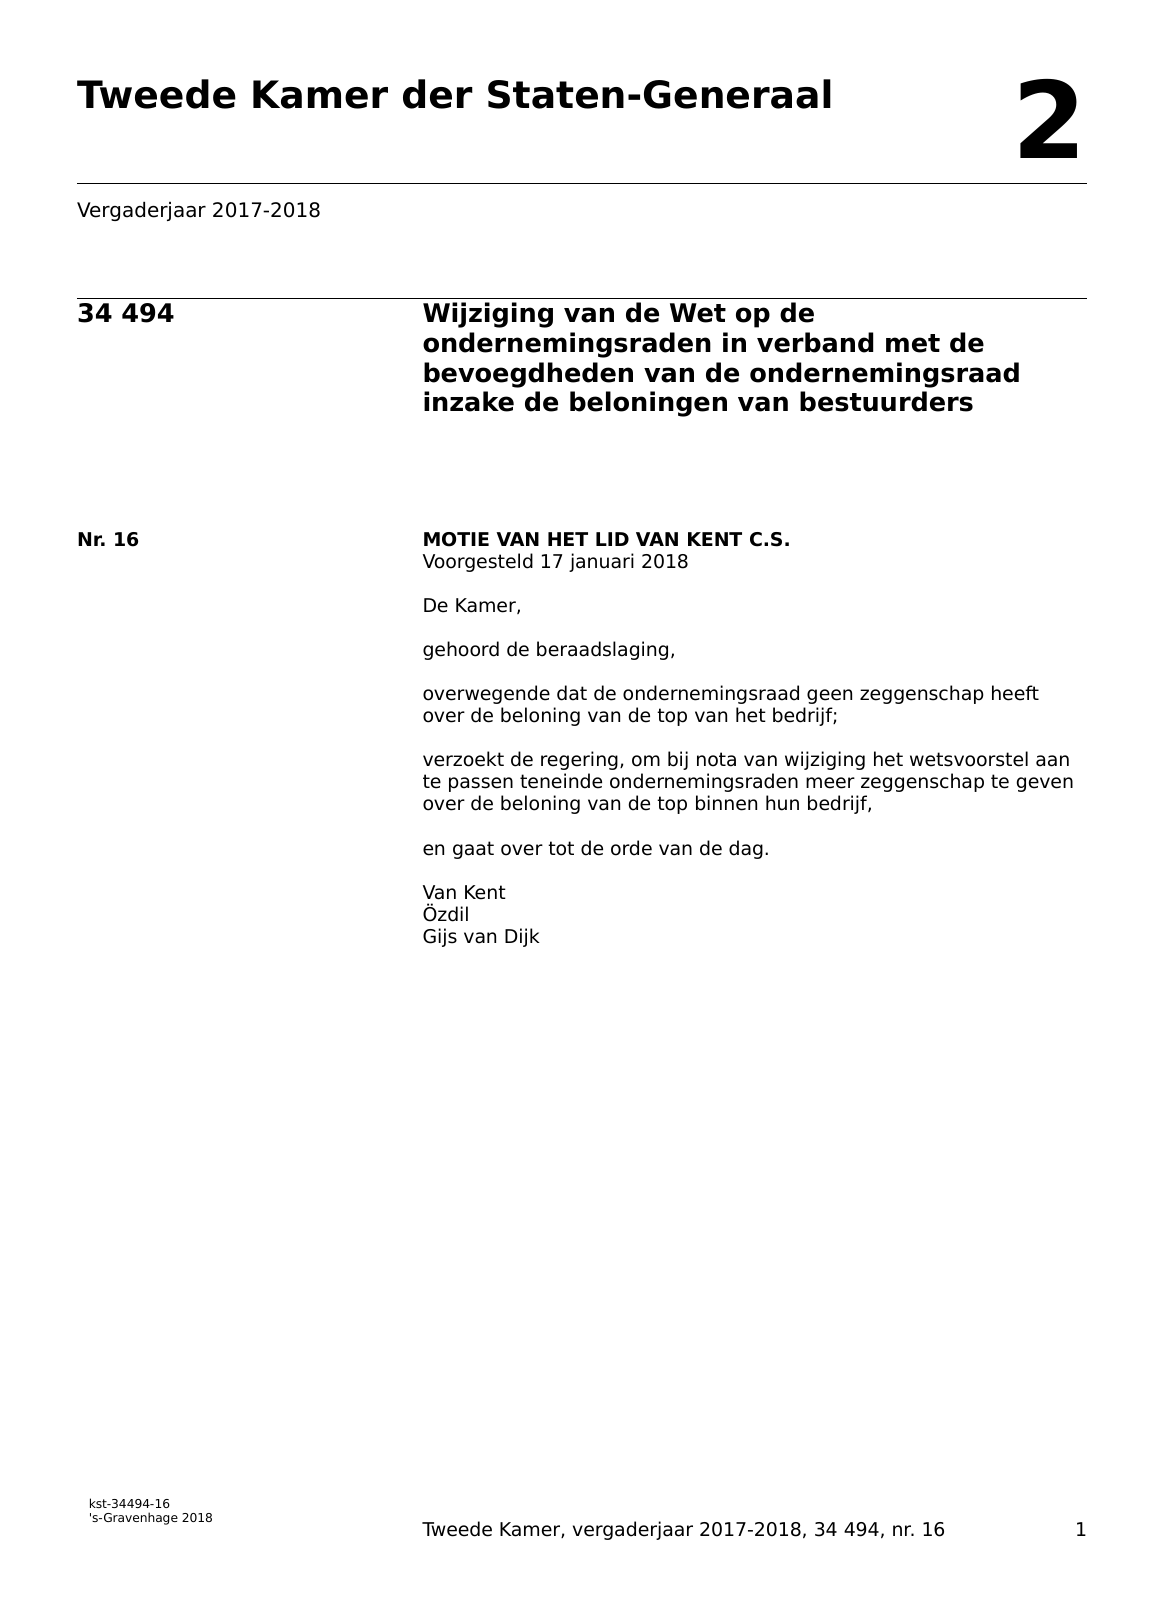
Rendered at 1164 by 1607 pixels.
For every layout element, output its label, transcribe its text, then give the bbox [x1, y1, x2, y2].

text kst-34494-16 [88, 1497, 323, 1511]
table_header 2 [886, 59, 1087, 183]
text 's-Gravenhage 2018 [88, 1511, 323, 1525]
text en gaat over tot de orde van de dag. [422, 837, 1087, 859]
text overwegende dat de ondernemingsraad geen zeggenschap heeft over de beloning van de top van het bedrijf; [422, 683, 1087, 727]
subtitle 34 494 Wijziging van de Wet op de ondernemingsraden in verband met de bevoegdheden van de ondernemingsraad inzake de beloningen van bestuurders [77, 299, 1087, 418]
text Özdil [422, 904, 1087, 926]
text Van Kent [422, 882, 1087, 904]
text De Kamer, [422, 595, 1087, 617]
text gehoord de beraadslaging, [422, 639, 1087, 661]
subtitle Nr. 16 MOTIE VAN HET LID VAN KENT C.S. [77, 529, 1087, 551]
table_header Tweede Kamer der Staten-Generaal [77, 59, 886, 183]
text verzoekt de regering, om bij nota van wijziging het wetsvoorstel aan te passen teneinde ondernemingsraden meer zeggenschap te geven over de beloning van de top binnen hun bedrijf, [422, 749, 1087, 815]
text Gijs van Dijk [422, 926, 1087, 948]
table_cell Vergaderjaar 2017-2018 [77, 184, 1087, 298]
text Voorgesteld 17 januari 2018 [422, 551, 1087, 573]
